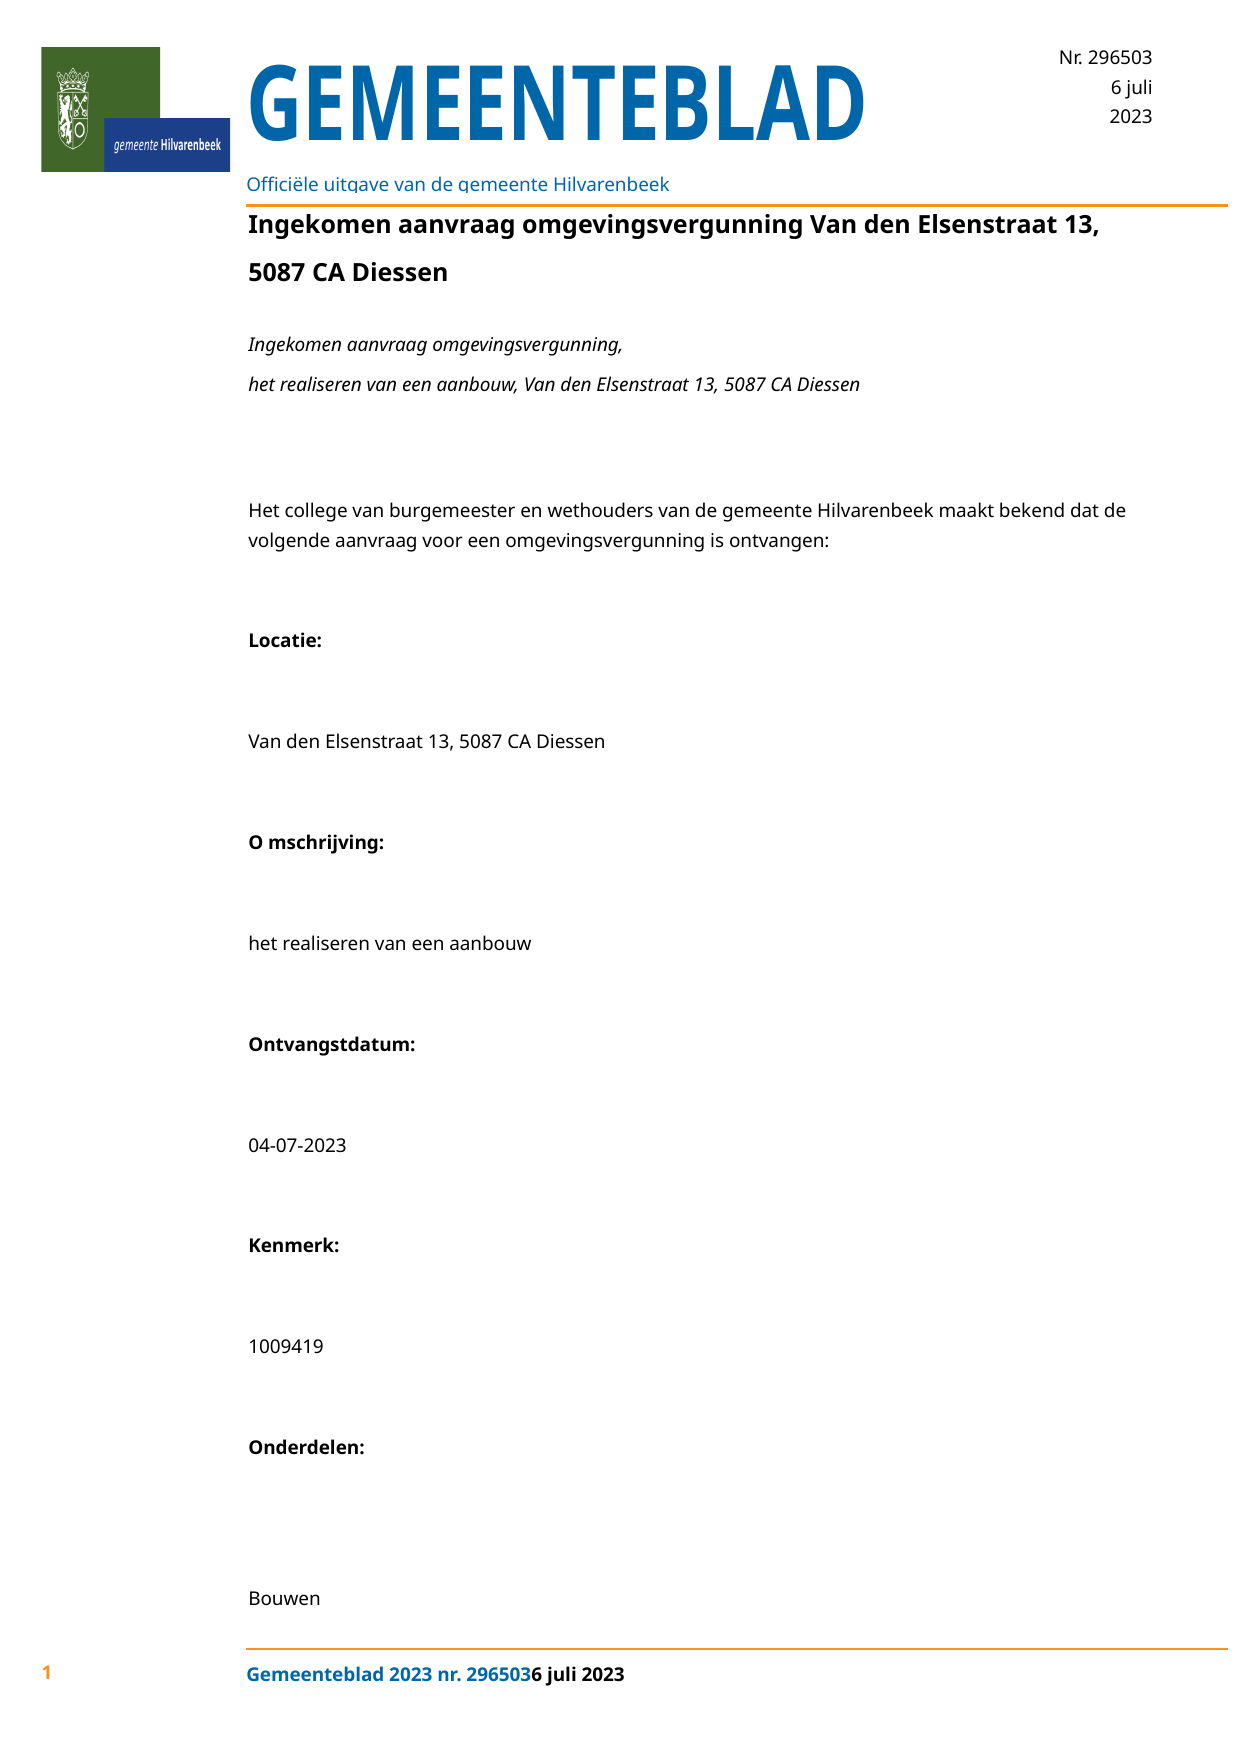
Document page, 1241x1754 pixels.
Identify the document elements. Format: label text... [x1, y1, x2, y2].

text Ingekomen aanvraag omgevingsvergunning, [248, 331, 1152, 357]
text het realiseren van een aanbouw [248, 930, 1152, 956]
text Onderdelen: [248, 1434, 1152, 1460]
text Bouwen [248, 1586, 1152, 1611]
text Locatie: [248, 628, 1152, 653]
text Het college van burgemeester en wethouders van de gemeente Hilvarenbeek maakt bekend dat de volgende aanvraag voor een omgevingsvergunning is ontvangen: [248, 497, 1152, 553]
picture [41, 47, 231, 172]
text Ontvangstdatum: [248, 1031, 1152, 1057]
text O mschrijving: [248, 829, 1152, 855]
text Ingekomen aanvraag omgevingsvergunning Van den Elsenstraat 13, 5087 CA Diessen [248, 207, 1152, 288]
text Kenmerk: [248, 1233, 1152, 1258]
text het realiseren van een aanbouw, Van den Elsenstraat 13, 5087 CA Diessen [248, 371, 1152, 396]
text 1009419 [248, 1333, 1152, 1359]
text 04-07-2023 [248, 1132, 1152, 1158]
text Van den Elsenstraat 13, 5087 CA Diessen [248, 728, 1152, 754]
